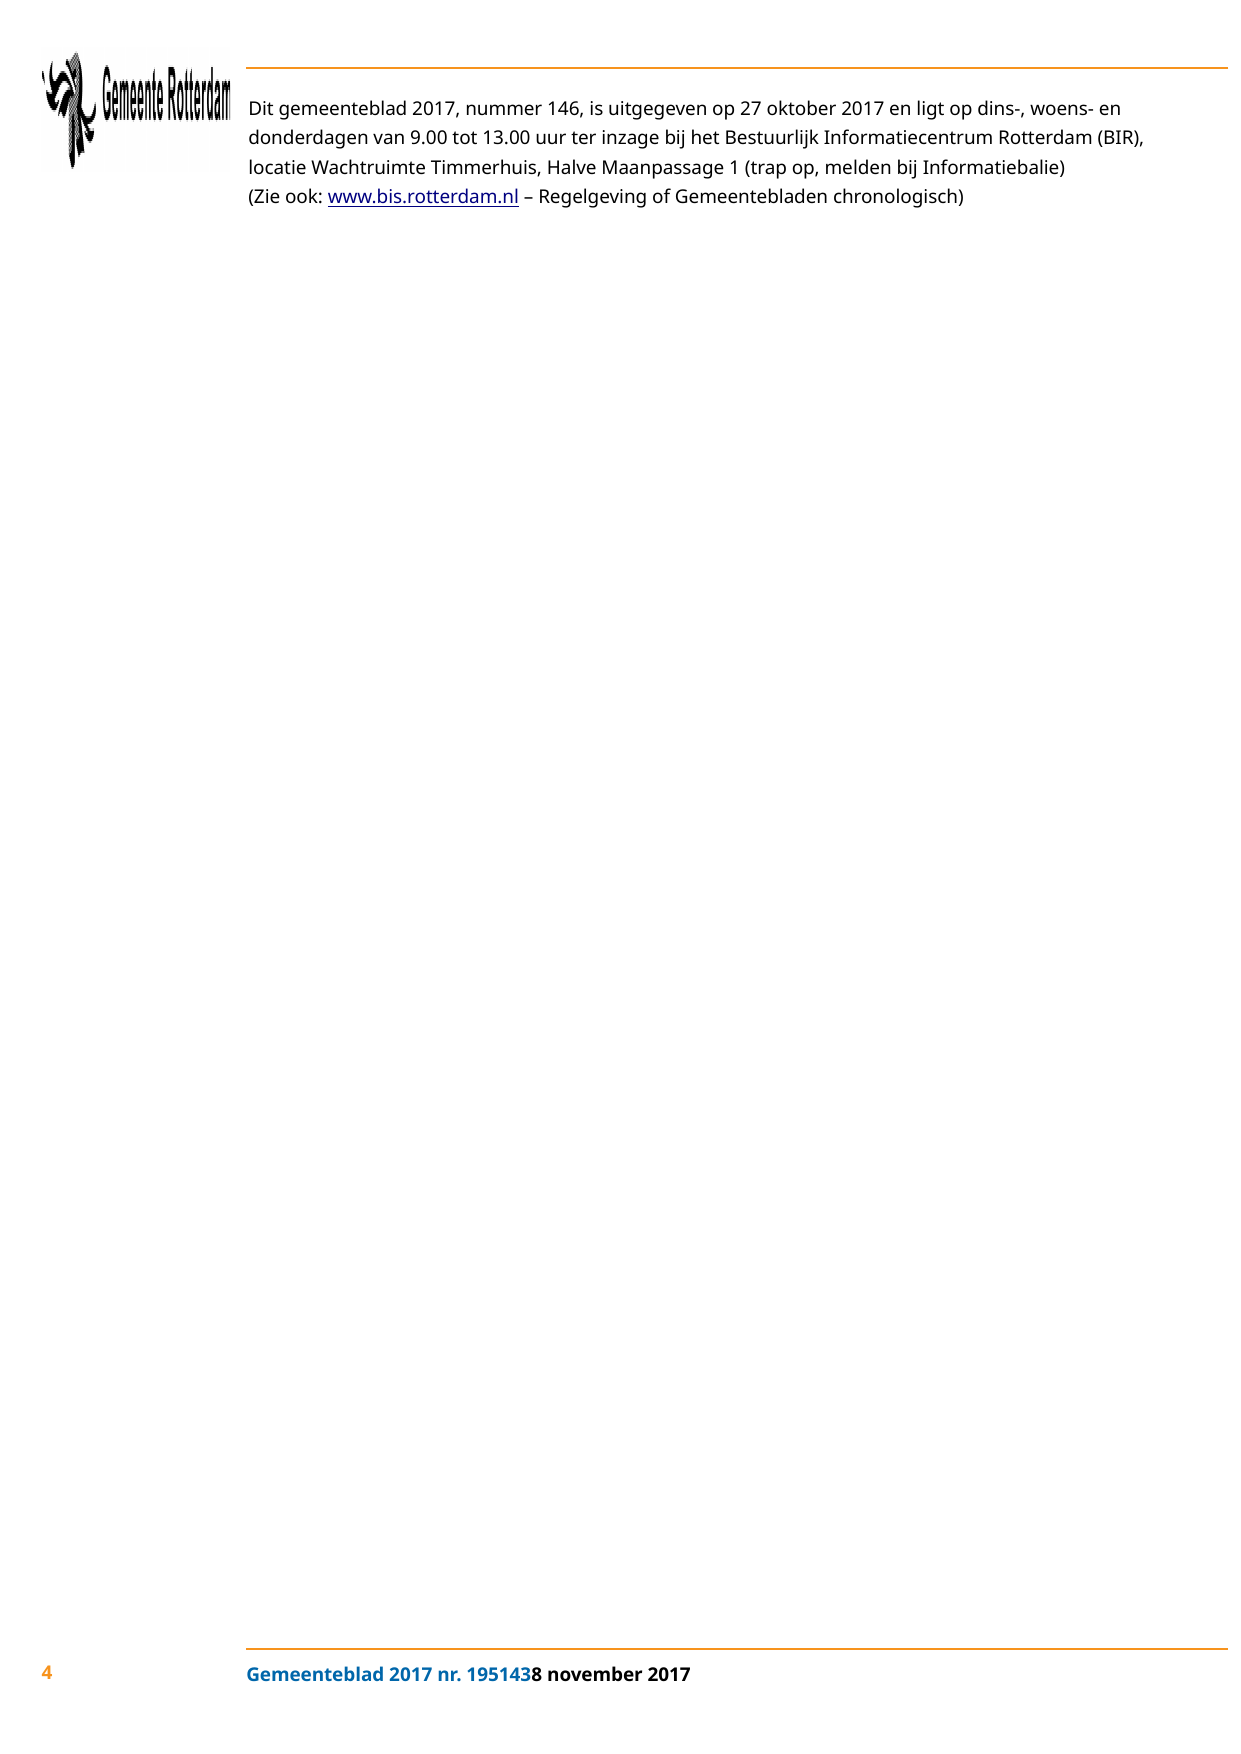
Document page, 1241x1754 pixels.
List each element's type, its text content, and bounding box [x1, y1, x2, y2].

text (Zie ook: www.bis.rotterdam.nl – Regelgeving of Gemeentebladen chronologisch) [248, 184, 1152, 209]
text Dit gemeenteblad 2017, nummer 146, is uitgegeven op 27 oktober 2017 en ligt op dins-, woens- en donderdagen van 9.00 tot 13.00 uur ter inzage bij het Bestuurlijk Informatiecentrum Rotterdam (BIR), locatie Wachtruimte Timmerhuis, Halve Maanpassage 1 (trap op, melden bij Informatiebalie) [248, 95, 1152, 180]
picture [41, 47, 231, 172]
